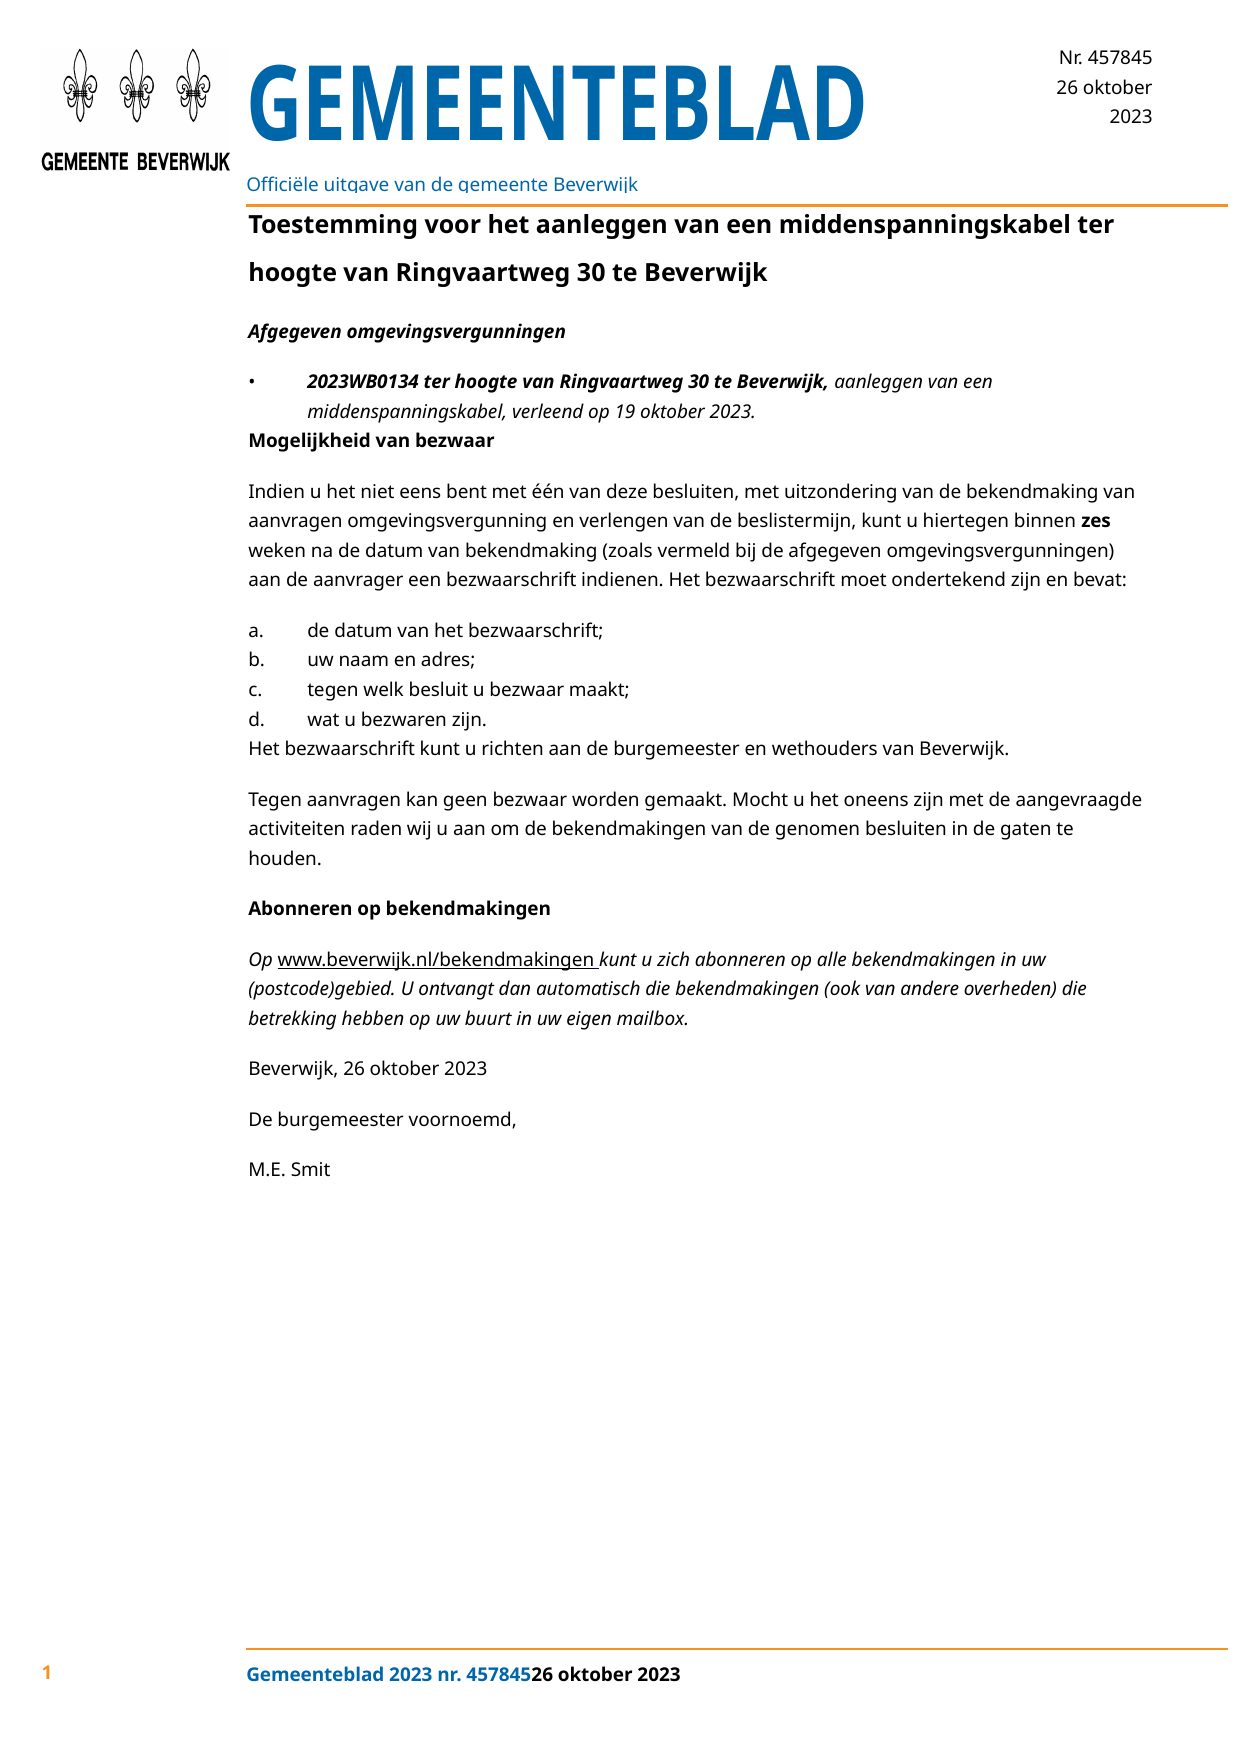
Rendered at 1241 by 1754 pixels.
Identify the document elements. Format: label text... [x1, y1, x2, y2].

text De burgemeester voornoemd, [248, 1106, 1152, 1132]
list uw naam en adres; [248, 647, 1152, 672]
text Het bezwaarschrift kunt u richten aan de burgemeester en wethouders van Beverwijk. [248, 735, 1152, 761]
text Beverwijk, 26 oktober 2023 [248, 1055, 1152, 1081]
picture [41, 47, 231, 172]
text Afgegeven omgevingsvergunningen [248, 318, 1152, 344]
list 2023WB0134 ter hoogte van Ringvaartweg 30 te Beverwijk, aanleggen van een middenspanningskabel, verleend op 19 oktober 2023. [248, 368, 1152, 424]
text Toestemming voor het aanleggen van een middenspanningskabel ter hoogte van Ringvaartweg 30 te Beverwijk [248, 207, 1152, 288]
text M.E. Smit [248, 1156, 1152, 1182]
text Tegen aanvragen kan geen bezwaar worden gemaakt. Mocht u het oneens zijn met de aangevraagde activiteiten raden wij u aan om de bekendmakingen van de genomen besluiten in de gaten te houden. [248, 786, 1152, 871]
text Mogelijkheid van bezwaar [248, 427, 1152, 453]
list de datum van het bezwaarschrift; [248, 617, 1152, 643]
text Abonneren op bekendmakingen [248, 895, 1152, 921]
text Indien u het niet eens bent met één van deze besluiten, met uitzondering van de bekendmaking van aanvragen omgevingsvergunning en verlengen van de beslistermijn, kunt u hiertegen binnen zes weken na de datum van bekendmaking (zoals vermeld bij de afgegeven omgevingsvergunningen) aan de aanvrager een bezwaarschrift indienen. Het bezwaarschrift moet ondertekend zijn en bevat: [248, 478, 1152, 592]
text Op www.beverwijk.nl/bekendmakingen kunt u zich abonneren op alle bekendmakingen in uw (postcode)gebied. U ontvangt dan automatisch die bekendmakingen (ook van andere overheden) die betrekking hebben op uw buurt in uw eigen mailbox. [248, 946, 1152, 1031]
list tegen welk besluit u bezwaar maakt; [248, 676, 1152, 702]
list wat u bezwaren zijn. [248, 706, 1152, 732]
